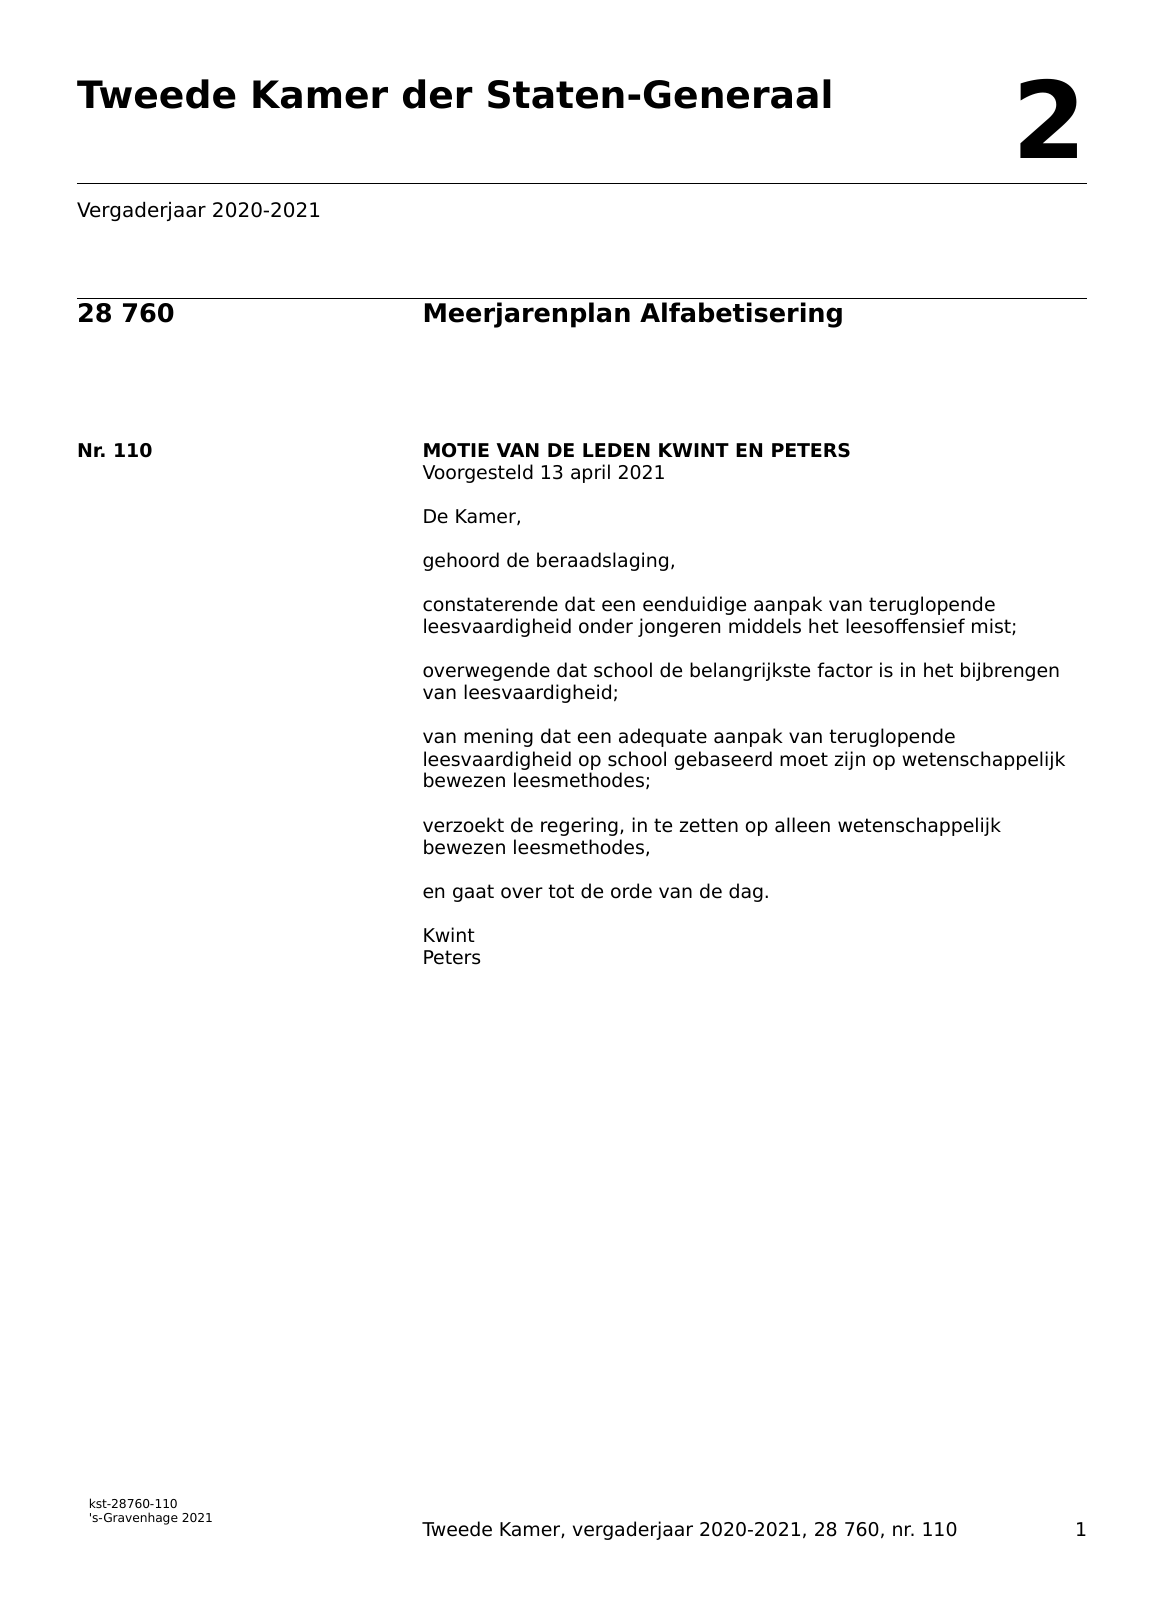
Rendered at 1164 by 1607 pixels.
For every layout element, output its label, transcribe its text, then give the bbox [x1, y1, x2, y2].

text kst-28760-110 [88, 1497, 323, 1511]
text Voorgesteld 13 april 2021 [422, 462, 1087, 484]
table_cell Vergaderjaar 2020-2021 [77, 184, 1087, 298]
text constaterende dat een eenduidige aanpak van teruglopende leesvaardigheid onder jongeren middels het leesoffensief mist; [422, 594, 1087, 638]
text 's-Gravenhage 2021 [88, 1511, 323, 1525]
text en gaat over tot de orde van de dag. [422, 881, 1087, 903]
text van mening dat een adequate aanpak van teruglopende leesvaardigheid op school gebaseerd moet zijn op wetenschappelijk bewezen leesmethodes; [422, 726, 1087, 792]
text Peters [422, 947, 1087, 969]
table_header 2 [886, 59, 1087, 183]
text gehoord de beraadslaging, [422, 550, 1087, 572]
text verzoekt de regering, in te zetten op alleen wetenschappelijk bewezen leesmethodes, [422, 814, 1087, 858]
table_header Tweede Kamer der Staten-Generaal [77, 59, 886, 183]
text Kwint [422, 925, 1087, 947]
text overwegende dat school de belangrijkste factor is in het bijbrengen van leesvaardigheid; [422, 660, 1087, 704]
subtitle Nr. 110 MOTIE VAN DE LEDEN KWINT EN PETERS [77, 440, 1087, 462]
text De Kamer, [422, 506, 1087, 528]
subtitle 28 760 Meerjarenplan Alfabetisering [77, 299, 1087, 329]
